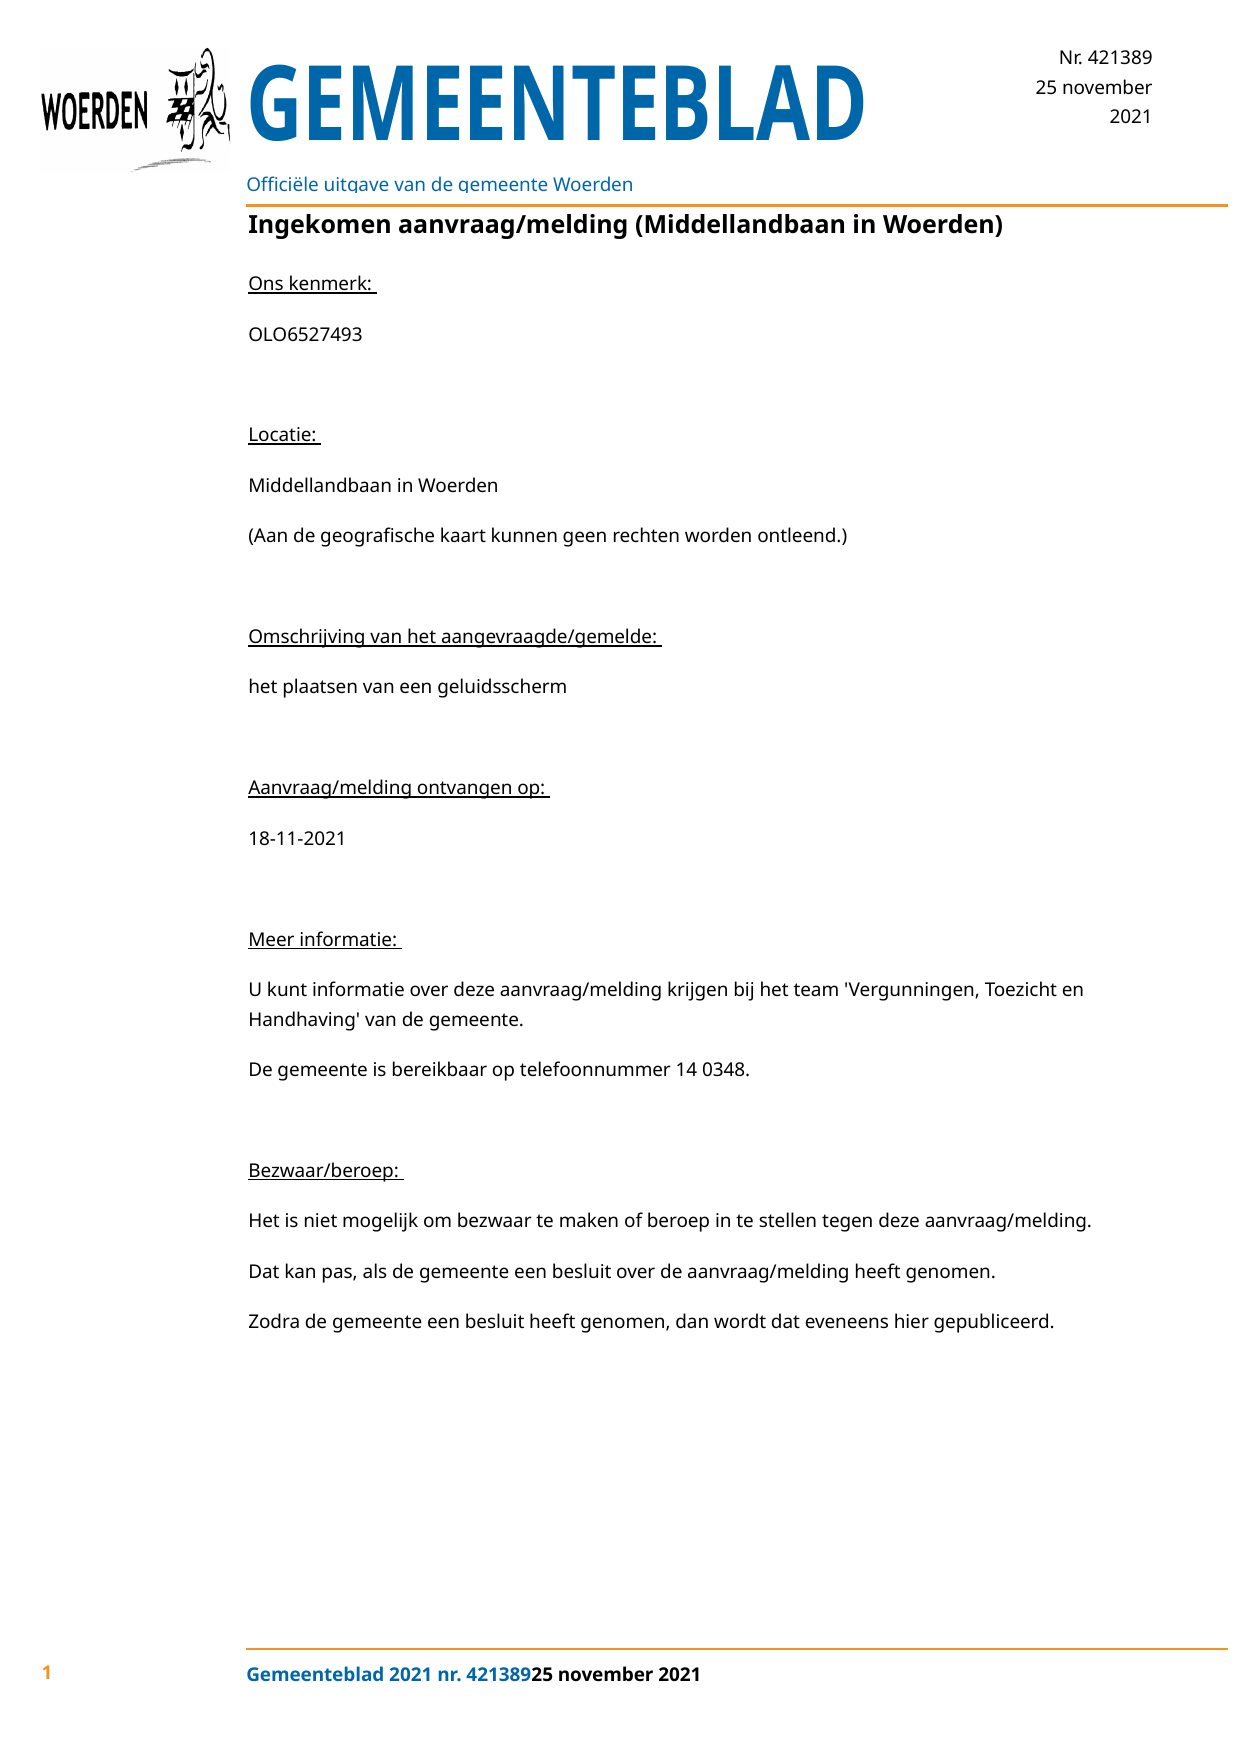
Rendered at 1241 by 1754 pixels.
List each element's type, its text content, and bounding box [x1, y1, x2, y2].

text Dat kan pas, als de gemeente een besluit over de aanvraag/melding heeft genomen. [248, 1258, 1152, 1283]
text Aanvraag/melding ontvangen op: [248, 774, 1152, 800]
text (Aan de geografische kaart kunnen geen rechten worden ontleend.) [248, 522, 1152, 548]
text Zodra de gemeente een besluit heeft genomen, dan wordt dat eveneens hier gepubliceerd. [248, 1308, 1152, 1334]
text Ons kenmerk: [248, 270, 1152, 296]
picture [41, 47, 231, 172]
text Omschrijving van het aangevraagde/gemelde: [248, 623, 1152, 649]
text Het is niet mogelijk om bezwaar te maken of beroep in te stellen tegen deze aanvraag/melding. [248, 1207, 1152, 1233]
text De gemeente is bereikbaar op telefoonnummer 14 0348. [248, 1056, 1152, 1082]
text Locatie: [248, 422, 1152, 447]
text Middellandbaan in Woerden [248, 472, 1152, 498]
text Bezwaar/beroep: [248, 1157, 1152, 1183]
text U kunt informatie over deze aanvraag/melding krijgen bij het team 'Vergunningen, Toezicht en Handhaving' van de gemeente. [248, 976, 1152, 1031]
text het plaatsen van een geluidsscherm [248, 674, 1152, 699]
text Ingekomen aanvraag/melding (Middellandbaan in Woerden) [248, 207, 1152, 241]
text Meer informatie: [248, 926, 1152, 951]
text 18-11-2021 [248, 825, 1152, 851]
text OLO6527493 [248, 321, 1152, 346]
